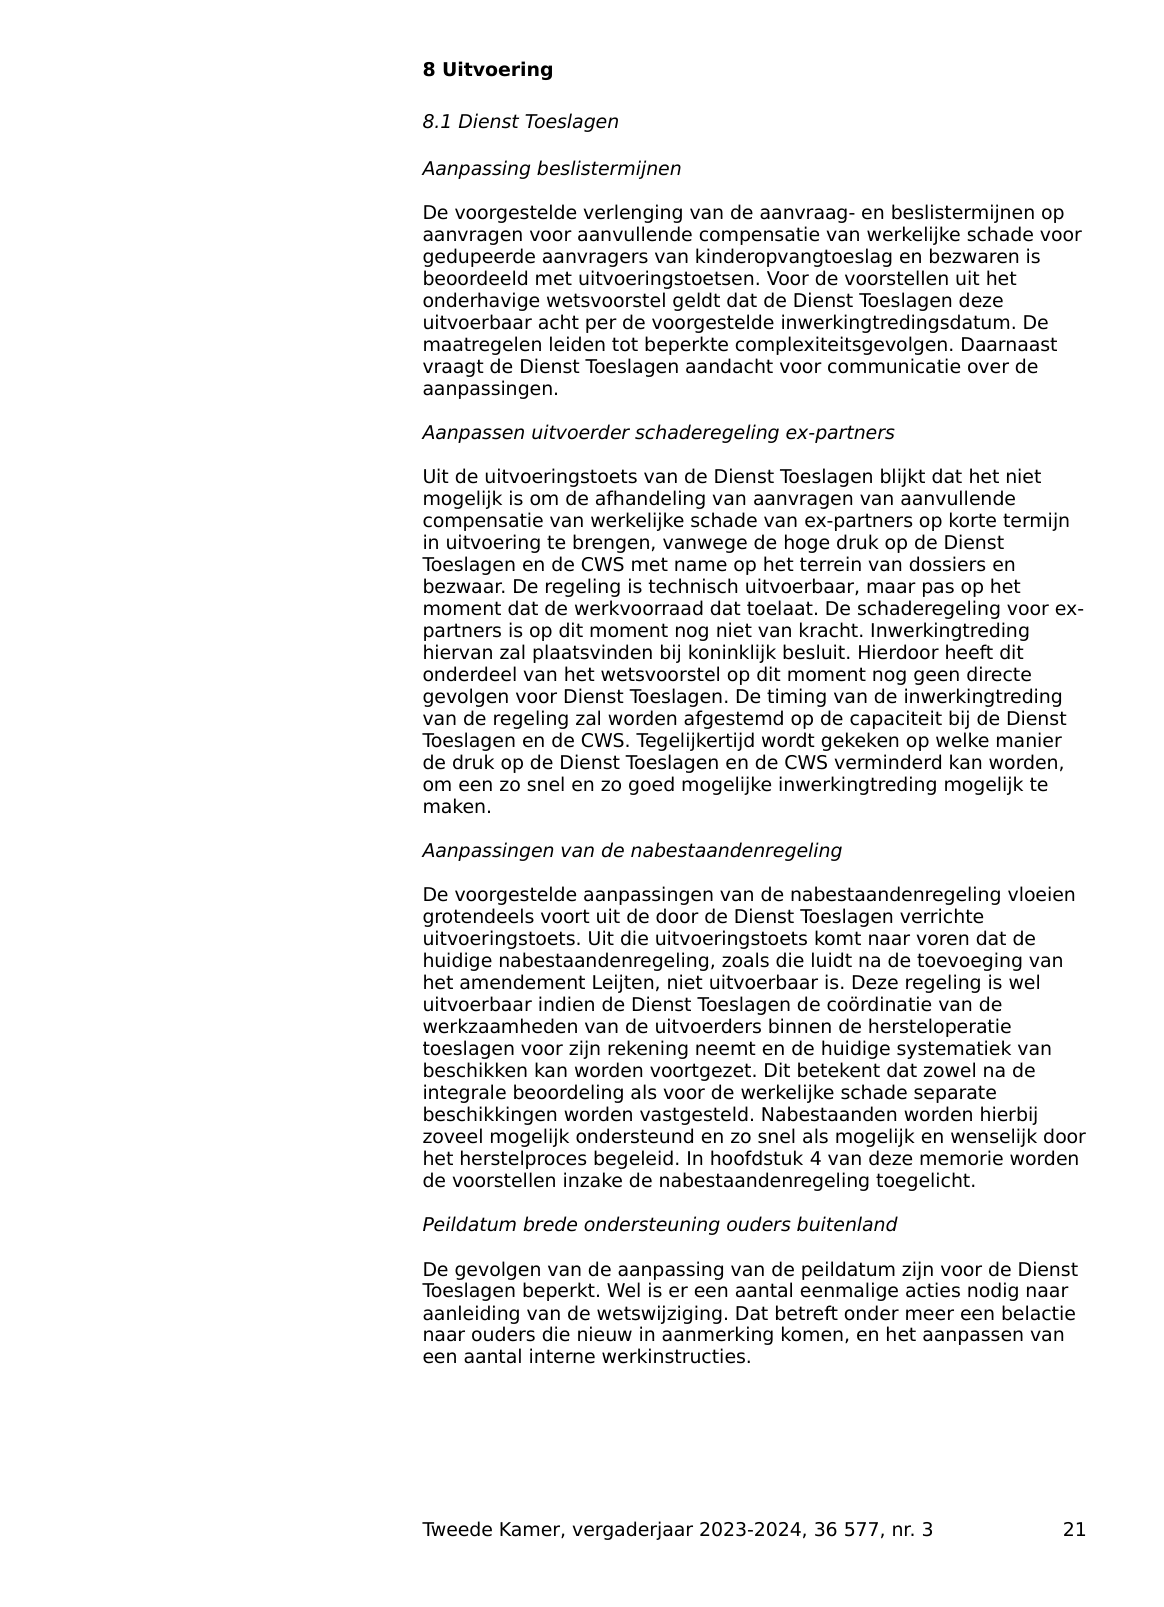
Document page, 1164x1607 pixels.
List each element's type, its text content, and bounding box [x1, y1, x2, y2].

subtitle Aanpassen uitvoerder schaderegeling ex-partners [422, 422, 1087, 444]
subtitle Peildatum brede ondersteuning ouders buitenland [422, 1214, 1087, 1236]
subtitle Aanpassingen van de nabestaandenregeling [422, 840, 1087, 862]
text De voorgestelde verlenging van de aanvraag- en beslistermijnen op aanvragen voor aanvullende compensatie van werkelijke schade voor gedupeerde aanvragers van kinderopvangtoeslag en bezwaren is beoordeeld met uitvoeringstoetsen. Voor de voorstellen uit het onderhavige wetsvoorstel geldt dat de Dienst Toeslagen deze uitvoerbaar acht per de voorgestelde inwerkingtredingsdatum. De maatregelen leiden tot beperkte complexiteitsgevolgen. Daarnaast vraagt de Dienst Toeslagen aandacht voor communicatie over de aanpassingen. [422, 202, 1087, 400]
subtitle 8.1 Dienst Toeslagen [422, 111, 1087, 133]
text De voorgestelde aanpassingen van de nabestaandenregeling vloeien grotendeels voort uit de door de Dienst Toeslagen verrichte uitvoeringstoets. Uit die uitvoeringstoets komt naar voren dat de huidige nabestaandenregeling, zoals die luidt na de toevoeging van het amendement Leijten, niet uitvoerbaar is. Deze regeling is wel uitvoerbaar indien de Dienst Toeslagen de coördinatie van de werkzaamheden van de uitvoerders binnen de hersteloperatie toeslagen voor zijn rekening neemt en de huidige systematiek van beschikken kan worden voortgezet. Dit betekent dat zowel na de integrale beoordeling als voor de werkelijke schade separate beschikkingen worden vastgesteld. Nabestaanden worden hierbij zoveel mogelijk ondersteund en zo snel als mogelijk en wenselijk door het herstelproces begeleid. In hoofdstuk 4 van deze memorie worden de voorstellen inzake de nabestaandenregeling toegelicht. [422, 884, 1087, 1192]
subtitle Aanpassing beslistermijnen [422, 158, 1087, 180]
subtitle 8 Uitvoering [422, 59, 1087, 81]
text Uit de uitvoeringstoets van de Dienst Toeslagen blijkt dat het niet mogelijk is om de afhandeling van aanvragen van aanvullende compensatie van werkelijke schade van ex-partners op korte termijn in uitvoering te brengen, vanwege de hoge druk op de Dienst Toeslagen en de CWS met name op het terrein van dossiers en bezwaar. De regeling is technisch uitvoerbaar, maar pas op het moment dat de werkvoorraad dat toelaat. De schaderegeling voor ex-partners is op dit moment nog niet van kracht. Inwerkingtreding hiervan zal plaatsvinden bij koninklijk besluit. Hierdoor heeft dit onderdeel van het wetsvoorstel op dit moment nog geen directe gevolgen voor Dienst Toeslagen. De timing van de inwerkingtreding van de regeling zal worden afgestemd op de capaciteit bij de Dienst Toeslagen en de CWS. Tegelijkertijd wordt gekeken op welke manier de druk op de Dienst Toeslagen en de CWS verminderd kan worden, om een zo snel en zo goed mogelijke inwerkingtreding mogelijk te maken. [422, 466, 1087, 818]
text De gevolgen van de aanpassing van de peildatum zijn voor de Dienst Toeslagen beperkt. Wel is er een aantal eenmalige acties nodig naar aanleiding van de wetswijziging. Dat betreft onder meer een belactie naar ouders die nieuw in aanmerking komen, en het aanpassen van een aantal interne werkinstructies. [422, 1258, 1087, 1368]
